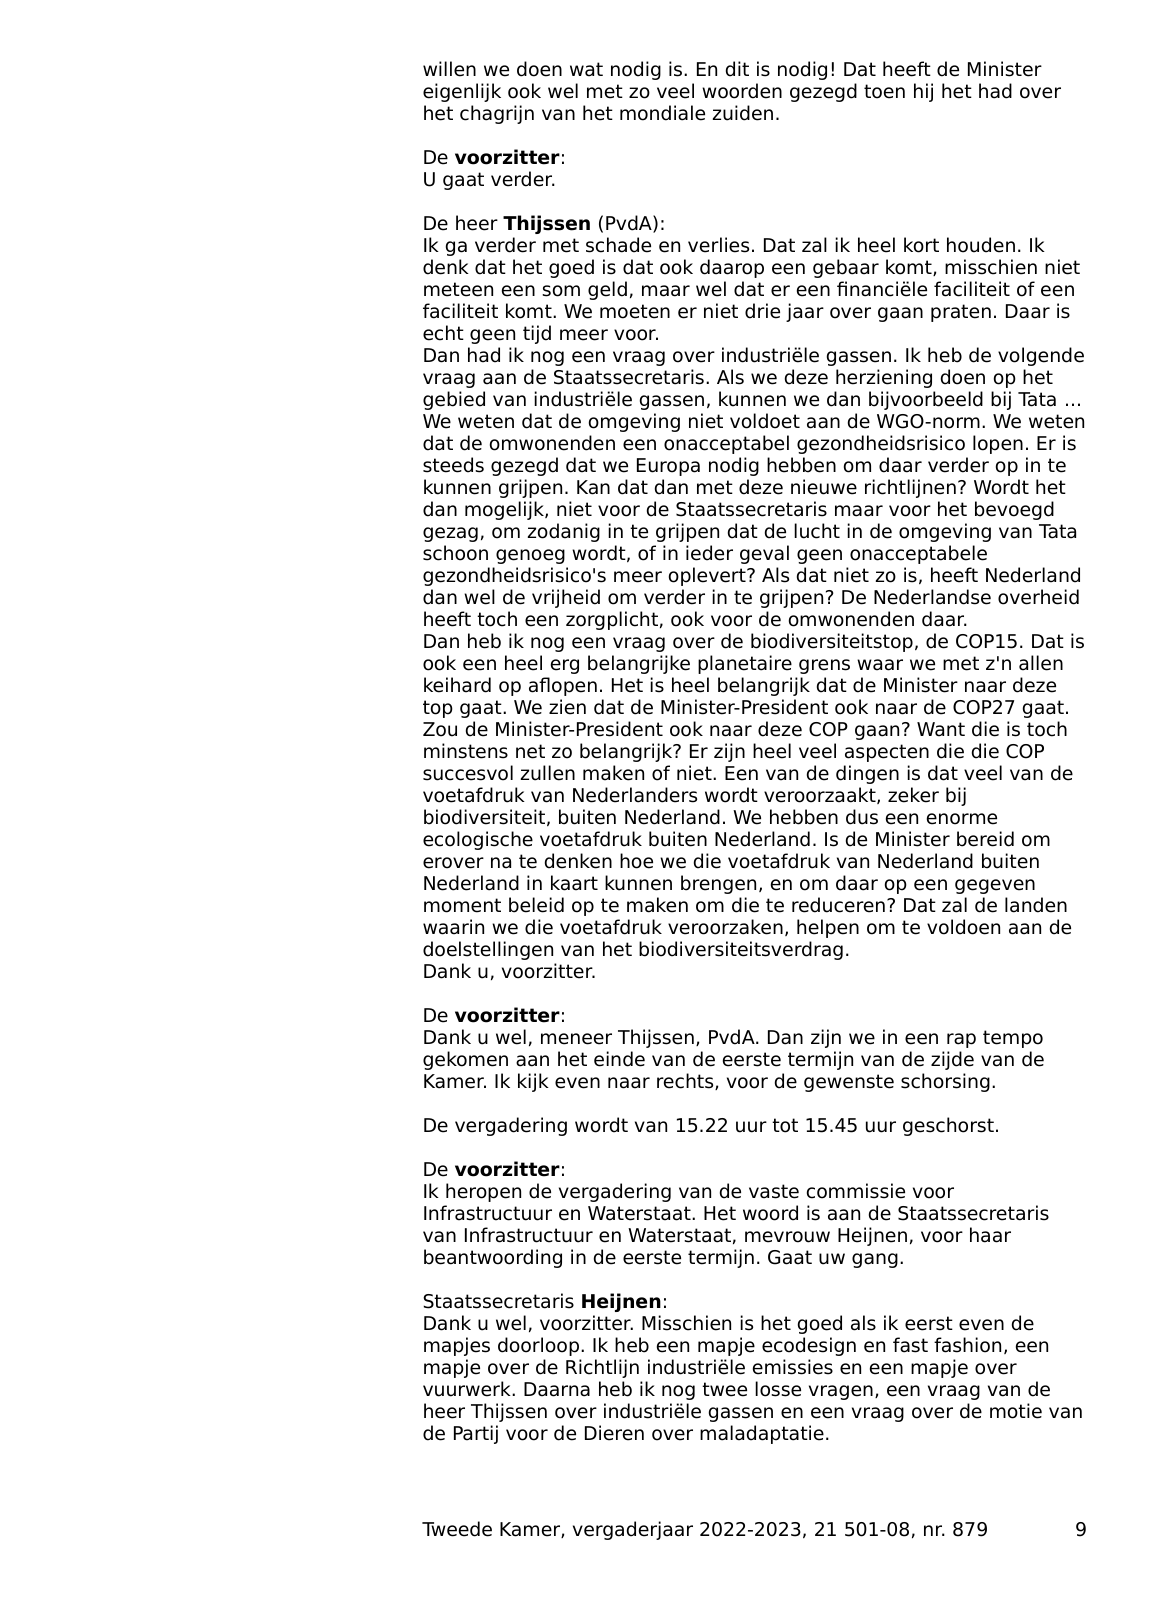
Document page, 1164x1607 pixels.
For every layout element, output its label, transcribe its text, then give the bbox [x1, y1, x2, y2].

text Dan had ik nog een vraag over industriële gassen. Ik heb de volgende vraag aan de Staatssecretaris. Als we deze herziening doen op het gebied van industriële gassen, kunnen we dan bijvoorbeeld bij Tata ... We weten dat de omgeving niet voldoet aan de WGO-norm. We weten dat de omwonenden een onacceptabel gezondheidsrisico lopen. Er is steeds gezegd dat we Europa nodig hebben om daar verder op in te kunnen grijpen. Kan dat dan met deze nieuwe richtlijnen? Wordt het dan mogelijk, niet voor de Staatssecretaris maar voor het bevoegd gezag, om zodanig in te grijpen dat de lucht in de omgeving van Tata schoon genoeg wordt, of in ieder geval geen onacceptabele gezondheidsrisico's meer oplevert? Als dat niet zo is, heeft Nederland dan wel de vrijheid om verder in te grijpen? De Nederlandse overheid heeft toch een zorgplicht, ook voor de omwonenden daar. [422, 345, 1087, 631]
text Dan heb ik nog een vraag over de biodiversiteitstop, de COP15. Dat is ook een heel erg belangrijke planetaire grens waar we met z'n allen keihard op aflopen. Het is heel belangrijk dat de Minister naar deze top gaat. We zien dat de Minister-President ook naar de COP27 gaat. Zou de Minister-President ook naar deze COP gaan? Want die is toch minstens net zo belangrijk? Er zijn heel veel aspecten die die COP succesvol zullen maken of niet. Een van de dingen is dat veel van de voetafdruk van Nederlanders wordt veroorzaakt, zeker bij biodiversiteit, buiten Nederland. We hebben dus een enorme ecologische voetafdruk buiten Nederland. Is de Minister bereid om erover na te denken hoe we die voetafdruk van Nederland buiten Nederland in kaart kunnen brengen, en om daar op een gegeven moment beleid op te maken om die te reduceren? Dat zal de landen waarin we die voetafdruk veroorzaken, helpen om te voldoen aan de doelstellingen van het biodiversiteitsverdrag. [422, 631, 1087, 961]
text Dank u wel, voorzitter. Misschien is het goed als ik eerst even de mapjes doorloop. Ik heb een mapje ecodesign en fast fashion, een mapje over de Richtlijn industriële emissies en een mapje over vuurwerk. Daarna heb ik nog twee losse vragen, een vraag van de heer Thijssen over industriële gassen en een vraag over de motie van de Partij voor de Dieren over maladaptatie. [422, 1313, 1087, 1445]
text Ik heropen de vergadering van de vaste commissie voor Infrastructuur en Waterstaat. Het woord is aan de Staatssecretaris van Infrastructuur en Waterstaat, mevrouw Heijnen, voor haar beantwoording in de eerste termijn. Gaat uw gang. [422, 1181, 1087, 1269]
text Staatssecretaris Heijnen: [422, 1291, 1087, 1313]
text Dank u wel, meneer Thijssen, PvdA. Dan zijn we in een rap tempo gekomen aan het einde van de eerste termijn van de zijde van de Kamer. Ik kijk even naar rechts, voor de gewenste schorsing. [422, 1027, 1087, 1093]
text De voorzitter: [422, 147, 1087, 169]
text De voorzitter: [422, 1159, 1087, 1181]
text De vergadering wordt van 15.22 uur tot 15.45 uur geschorst. [422, 1115, 1087, 1137]
text De heer Thijssen (PvdA): [422, 213, 1087, 235]
text Ik ga verder met schade en verlies. Dat zal ik heel kort houden. Ik denk dat het goed is dat ook daarop een gebaar komt, misschien niet meteen een som geld, maar wel dat er een financiële faciliteit of een faciliteit komt. We moeten er niet drie jaar over gaan praten. Daar is echt geen tijd meer voor. [422, 235, 1087, 345]
text De voorzitter: [422, 1005, 1087, 1027]
text Dank u, voorzitter. [422, 961, 1087, 983]
text willen we doen wat nodig is. En dit is nodig! Dat heeft de Minister eigenlijk ook wel met zo veel woorden gezegd toen hij het had over het chagrijn van het mondiale zuiden. [422, 59, 1087, 125]
text U gaat verder. [422, 169, 1087, 191]
